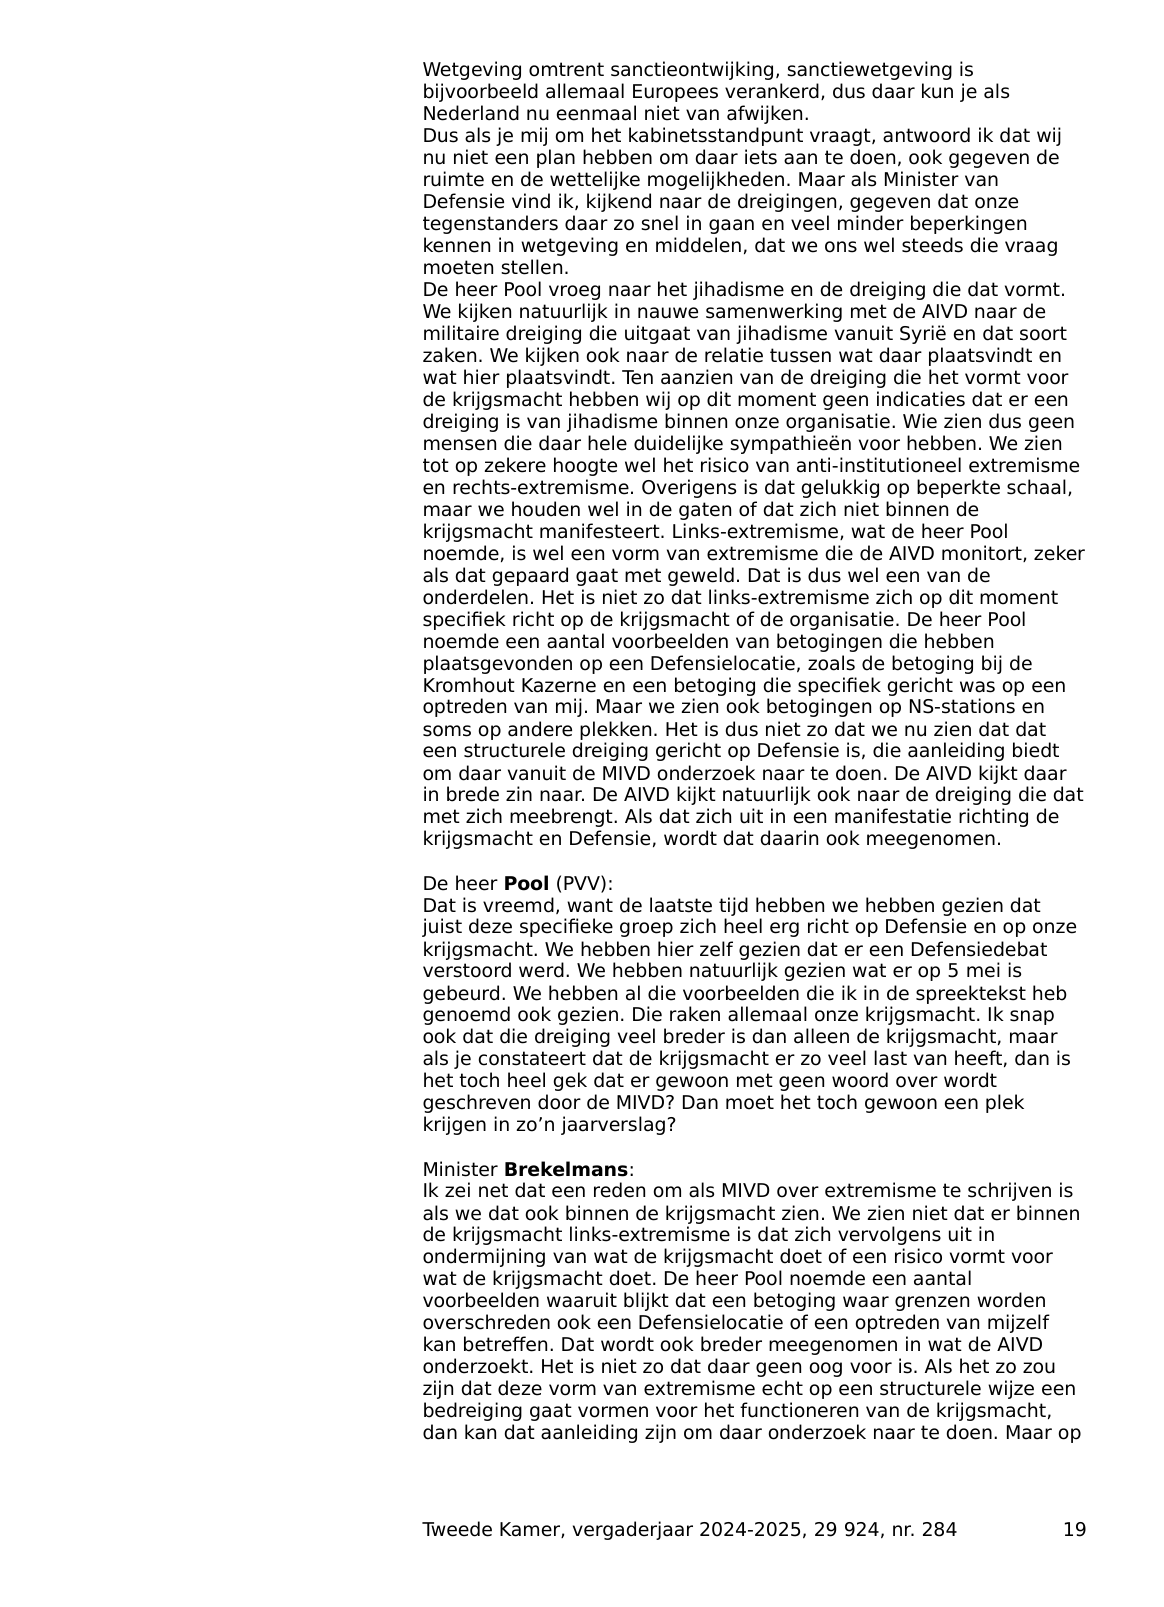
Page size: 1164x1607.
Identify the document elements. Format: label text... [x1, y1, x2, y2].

text Wetgeving omtrent sanctieontwijking, sanctiewetgeving is bijvoorbeeld allemaal Europees verankerd, dus daar kun je als Nederland nu eenmaal niet van afwijken. [422, 59, 1087, 125]
text De heer Pool (PVV): [422, 872, 1087, 894]
text Ik zei net dat een reden om als MIVD over extremisme te schrijven is als we dat ook binnen de krijgsmacht zien. We zien niet dat er binnen de krijgsmacht links-extremisme is dat zich vervolgens uit in ondermijning van wat de krijgsmacht doet of een risico vormt voor wat de krijgsmacht doet. De heer Pool noemde een aantal voorbeelden waaruit blijkt dat een betoging waar grenzen worden overschreden ook een Defensielocatie of een optreden van mijzelf kan betreffen. Dat wordt ook breder meegenomen in wat de AIVD onderzoekt. Het is niet zo dat daar geen oog voor is. Als het zo zou zijn dat deze vorm van extremisme echt op een structurele wijze een bedreiging gaat vormen voor het functioneren van de krijgsmacht, dan kan dat aanleiding zijn om daar onderzoek naar te doen. Maar op [422, 1180, 1087, 1444]
text De heer Pool vroeg naar het jihadisme en de dreiging die dat vormt. We kijken natuurlijk in nauwe samenwerking met de AIVD naar de militaire dreiging die uitgaat van jihadisme vanuit Syrië en dat soort zaken. We kijken ook naar de relatie tussen wat daar plaatsvindt en wat hier plaatsvindt. Ten aanzien van de dreiging die het vormt voor de krijgsmacht hebben wij op dit moment geen indicaties dat er een dreiging is van jihadisme binnen onze organisatie. Wie zien dus geen mensen die daar hele duidelijke sympathieën voor hebben. We zien tot op zekere hoogte wel het risico van anti-institutioneel extremisme en rechts-extremisme. Overigens is dat gelukkig op beperkte schaal, maar we houden wel in de gaten of dat zich niet binnen de krijgsmacht manifesteert. Links-extremisme, wat de heer Pool noemde, is wel een vorm van extremisme die de AIVD monitort, zeker als dat gepaard gaat met geweld. Dat is dus wel een van de onderdelen. Het is niet zo dat links-extremisme zich op dit moment specifiek richt op de krijgsmacht of de organisatie. De heer Pool noemde een aantal voorbeelden van betogingen die hebben plaatsgevonden op een Defensielocatie, zoals de betoging bij de Kromhout Kazerne en een betoging die specifiek gericht was op een optreden van mij. Maar we zien ook betogingen op NS-stations en soms op andere plekken. Het is dus niet zo dat we nu zien dat dat een structurele dreiging gericht op Defensie is, die aanleiding biedt om daar vanuit de MIVD onderzoek naar te doen. De AIVD kijkt daar in brede zin naar. De AIVD kijkt natuurlijk ook naar de dreiging die dat met zich meebrengt. Als dat zich uit in een manifestatie richting de krijgsmacht en Defensie, wordt dat daarin ook meegenomen. [422, 279, 1087, 850]
text Dus als je mij om het kabinetsstandpunt vraagt, antwoord ik dat wij nu niet een plan hebben om daar iets aan te doen, ook gegeven de ruimte en de wettelijke mogelijkheden. Maar als Minister van Defensie vind ik, kijkend naar de dreigingen, gegeven dat onze tegenstanders daar zo snel in gaan en veel minder beperkingen kennen in wetgeving en middelen, dat we ons wel steeds die vraag moeten stellen. [422, 125, 1087, 279]
text Dat is vreemd, want de laatste tijd hebben we hebben gezien dat juist deze specifieke groep zich heel erg richt op Defensie en op onze krijgsmacht. We hebben hier zelf gezien dat er een Defensiedebat verstoord werd. We hebben natuurlijk gezien wat er op 5 mei is gebeurd. We hebben al die voorbeelden die ik in de spreektekst heb genoemd ook gezien. Die raken allemaal onze krijgsmacht. Ik snap ook dat die dreiging veel breder is dan alleen de krijgsmacht, maar als je constateert dat de krijgsmacht er zo veel last van heeft, dan is het toch heel gek dat er gewoon met geen woord over wordt geschreven door de MIVD? Dan moet het toch gewoon een plek krijgen in zo’n jaarverslag? [422, 894, 1087, 1136]
text Minister Brekelmans: [422, 1158, 1087, 1180]
